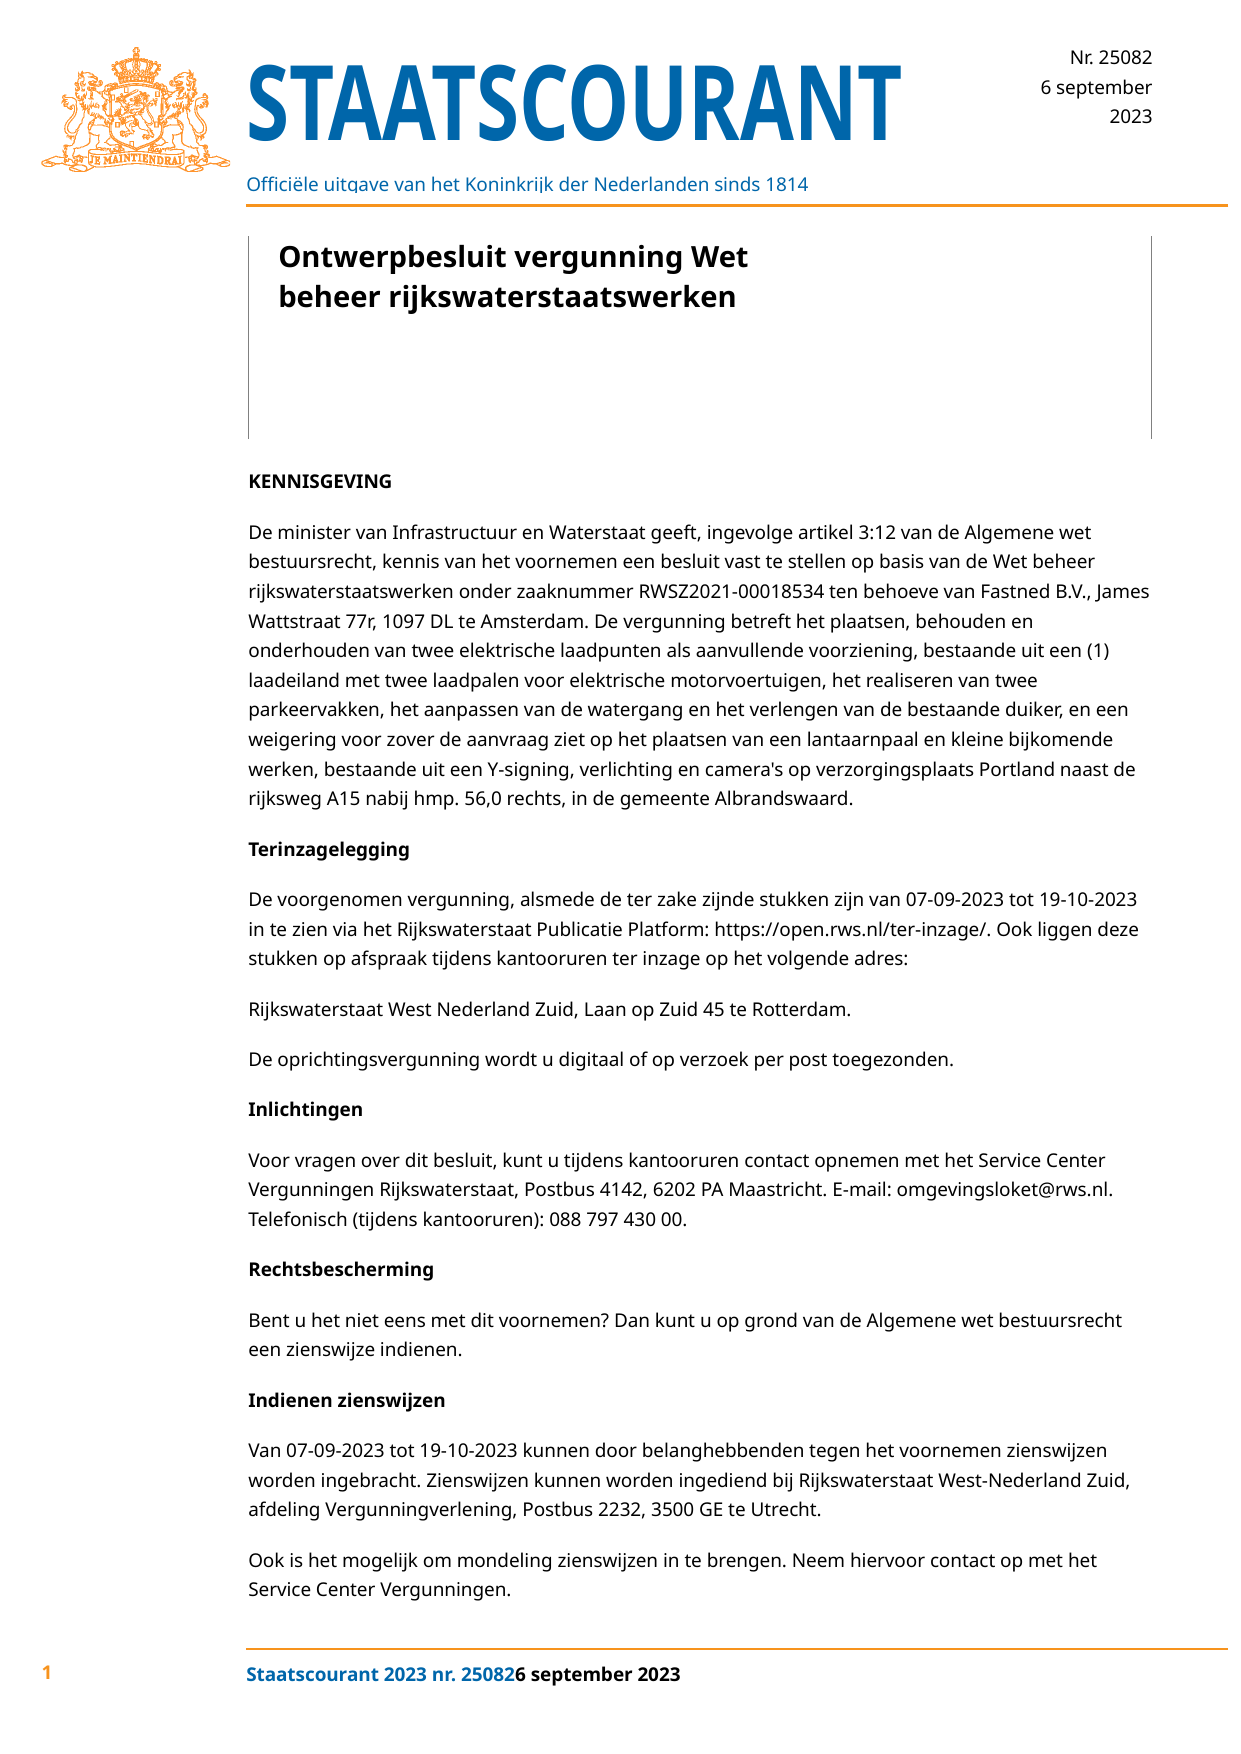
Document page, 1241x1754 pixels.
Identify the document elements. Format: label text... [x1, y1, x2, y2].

text De oprichtingsvergunning wordt u digitaal of op verzoek per post toegezonden. [248, 1046, 1152, 1072]
text Bent u het niet eens met dit voornemen? Dan kunt u op grond van de Algemene wet bestuursrecht een zienswijze indienen. [248, 1307, 1152, 1362]
table_header [850, 236, 912, 413]
text Inlichtingen [248, 1097, 1152, 1122]
text Terinzagelegging [248, 836, 1152, 861]
text Van 07-09-2023 tot 19-10-2023 kunnen door belanghebbenden tegen het voornemen zienswijzen worden ingebracht. Zienswijzen kunnen worden ingediend bij Rijkswaterstaat West-Nederland Zuid, afdeling Vergunningverlening, Postbus 2232, 3500 GE te Utrecht. [248, 1437, 1152, 1522]
text Rijkswaterstaat West Nederland Zuid, Laan op Zuid 45 te Rotterdam. [248, 996, 1152, 1021]
text Rechtsbescherming [248, 1257, 1152, 1282]
picture [912, 236, 1090, 414]
text KENNISGEVING [248, 469, 1152, 494]
table_header [1090, 236, 1151, 413]
text Ook is het mogelijk om mondeling zienswijzen in te brengen. Neem hiervoor contact op met het Service Center Vergunningen. [248, 1547, 1152, 1602]
picture [41, 47, 231, 172]
text De voorgenomen vergunning, alsmede de ter zake zijnde stukken zijn van 07-09-2023 tot 19-10-2023 in te zien via het Rijkswaterstaat Publicatie Platform: https://open.rws.nl/ter-inzage/. Ook liggen deze stukken op afspraak tijdens kantooruren ter inzage op het volgende adres: [248, 886, 1152, 971]
text Voor vragen over dit besluit, kunt u tijdens kantooruren contact opnemen met het Service Center Vergunningen Rijkswaterstaat, Postbus 4142, 6202 PA Maastricht. E-mail: omgevingsloket@rws.nl. Telefonisch (tijdens kantooruren): 088 797 430 00. [248, 1147, 1152, 1232]
table_header [850, 414, 1151, 439]
text Indienen zienswijzen [248, 1387, 1152, 1413]
table_header Ontwerpbesluit vergunning Wet beheer rijkswaterstaatswerken [249, 236, 850, 439]
text De minister van Infrastructuur en Waterstaat geeft, ingevolge artikel 3:12 van de Algemene wet bestuursrecht, kennis van het voornemen een besluit vast te stellen op basis van de Wet beheer rijkswaterstaatswerken onder zaaknummer RWSZ2021-00018534 ten behoeve van Fastned B.V., James Wattstraat 77r, 1097 DL te Amsterdam. De vergunning betreft het plaatsen, behouden en onderhouden van twee elektrische laadpunten als aanvullende voorziening, bestaande uit een (1) laadeiland met twee laadpalen voor elektrische motorvoertuigen, het realiseren van twee parkeervakken, het aanpassen van de watergang en het verlengen van de bestaande duiker, en een weigering voor zover de aanvraag ziet op het plaatsen van een lantaarnpaal en kleine bijkomende werken, bestaande uit een Y-signing, verlichting en camera's op verzorgingsplaats Portland naast de rijksweg A15 nabij hmp. 56,0 rechts, in de gemeente Albrandswaard. [248, 519, 1152, 811]
